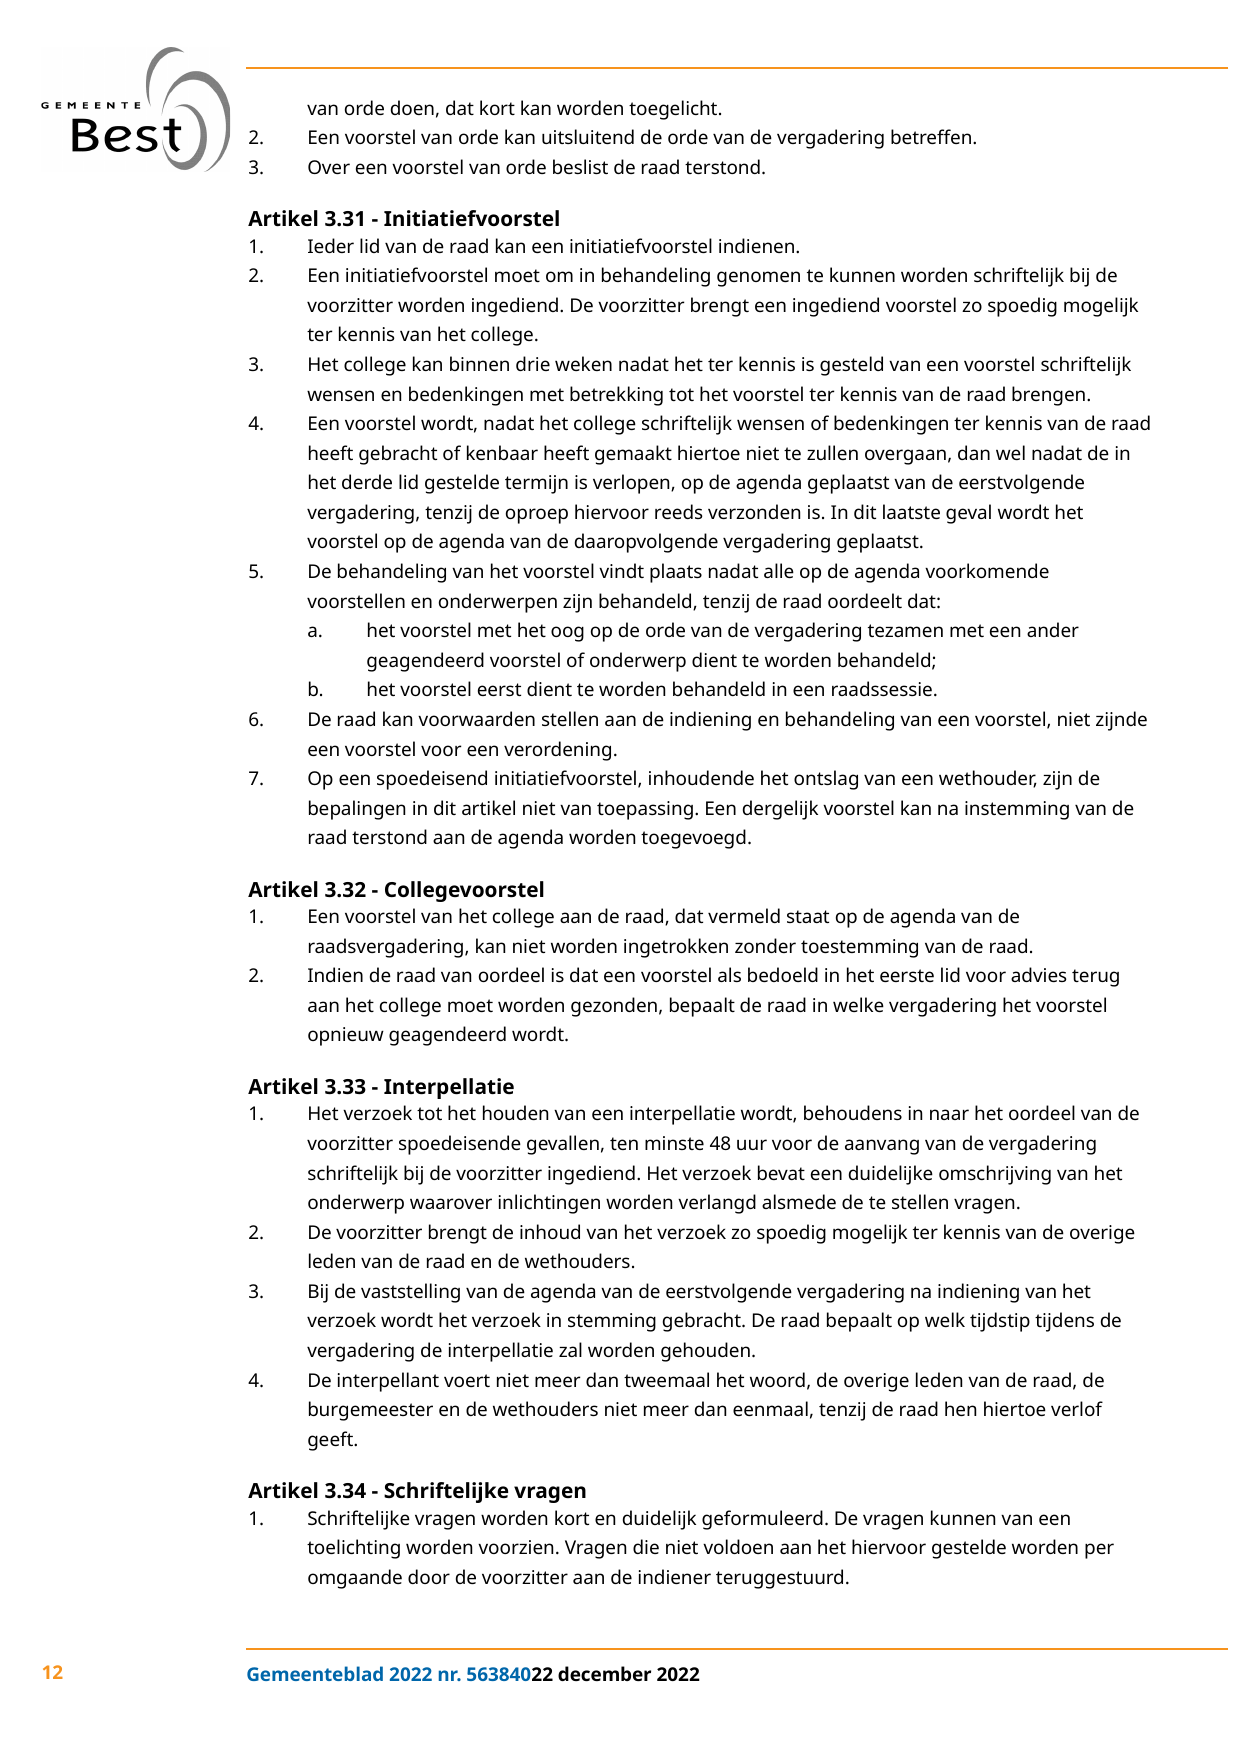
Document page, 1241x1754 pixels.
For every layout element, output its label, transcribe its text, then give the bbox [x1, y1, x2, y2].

text Artikel 3.32 - Collegevoorstel [248, 875, 1152, 903]
list Op een spoedeisend initiatiefvoorstel, inhoudende het ontslag van een wethouder, zijn de bepalingen in dit artikel niet van toepassing. Een dergelijk voorstel kan na instemming van de raad terstond aan de agenda worden toegevoegd. [248, 765, 1152, 850]
list Bij de vaststelling van de agenda van de eerstvolgende vergadering na indiening van het verzoek wordt het verzoek in stemming gebracht. De raad bepaalt op welk tijdstip tijdens de vergadering de interpellatie zal worden gehouden. [248, 1278, 1152, 1363]
list Een voorstel wordt, nadat het college schriftelijk wensen of bedenkingen ter kennis van de raad heeft gebracht of kenbaar heeft gemaakt hiertoe niet te zullen overgaan, dan wel nadat de in het derde lid gestelde termijn is verlopen, op de agenda geplaatst van de eerstvolgende vergadering, tenzij de oproep hiervoor reeds verzonden is. In dit laatste geval wordt het voorstel op de agenda van de daaropvolgende vergadering geplaatst. [248, 410, 1152, 554]
list De behandeling van het voorstel vindt plaats nadat alle op de agenda voorkomende voorstellen en onderwerpen zijn behandeld, tenzij de raad oordeelt dat: [248, 558, 1152, 613]
list De voorzitter brengt de inhoud van het verzoek zo spoedig mogelijk ter kennis van de overige leden van de raad en de wethouders. [248, 1219, 1152, 1274]
list Indien de raad van oordeel is dat een voorstel als bedoeld in het eerste lid voor advies terug aan het college moet worden gezonden, bepaalt de raad in welke vergadering het voorstel opnieuw geagendeerd wordt. [248, 962, 1152, 1047]
list van orde doen, dat kort kan worden toegelicht. [248, 95, 1152, 121]
list Over een voorstel van orde beslist de raad terstond. [248, 154, 1152, 180]
text Artikel 3.33 - Interpellatie [248, 1072, 1152, 1101]
picture [41, 47, 231, 172]
list Een voorstel van orde kan uitsluitend de orde van de vergadering betreffen. [248, 124, 1152, 150]
list Een voorstel van het college aan de raad, dat vermeld staat op de agenda van de raadsvergadering, kan niet worden ingetrokken zonder toestemming van de raad. [248, 903, 1152, 959]
list De interpellant voert niet meer dan tweemaal het woord, de overige leden van de raad, de burgemeester en de wethouders niet meer dan eenmaal, tenzij de raad hen hiertoe verlof geeft. [248, 1367, 1152, 1452]
text Artikel 3.34 - Schriftelijke vragen [248, 1476, 1152, 1505]
text Artikel 3.31 - Initiatiefvoorstel [248, 204, 1152, 233]
list Schriftelijke vragen worden kort en duidelijk geformuleerd. De vragen kunnen van een toelichting worden voorzien. Vragen die niet voldoen aan het hiervoor gestelde worden per omgaande door de voorzitter aan de indiener teruggestuurd. [248, 1505, 1152, 1590]
list Het college kan binnen drie weken nadat het ter kennis is gesteld van een voorstel schriftelijk wensen en bedenkingen met betrekking tot het voorstel ter kennis van de raad brengen. [248, 351, 1152, 406]
list Het verzoek tot het houden van een interpellatie wordt, behoudens in naar het oordeel van de voorzitter spoedeisende gevallen, ten minste 48 uur voor de aanvang van de vergadering schriftelijk bij de voorzitter ingediend. Het verzoek bevat een duidelijke omschrijving van het onderwerp waarover inlichtingen worden verlangd alsmede de te stellen vragen. [248, 1101, 1152, 1215]
list Een initiatiefvoorstel moet om in behandeling genomen te kunnen worden schriftelijk bij de voorzitter worden ingediend. De voorzitter brengt een ingediend voorstel zo spoedig mogelijk ter kennis van het college. [248, 262, 1152, 347]
list het voorstel eerst dient te worden behandeld in een raadssessie. [307, 677, 1152, 702]
list het voorstel met het oog op de orde van de vergadering tezamen met een ander geagendeerd voorstel of onderwerp dient te worden behandeld; [307, 617, 1152, 673]
list De raad kan voorwaarden stellen aan de indiening en behandeling van een voorstel, niet zijnde een voorstel voor een verordening. [248, 706, 1152, 761]
list Ieder lid van de raad kan een initiatiefvoorstel indienen. [248, 233, 1152, 258]
